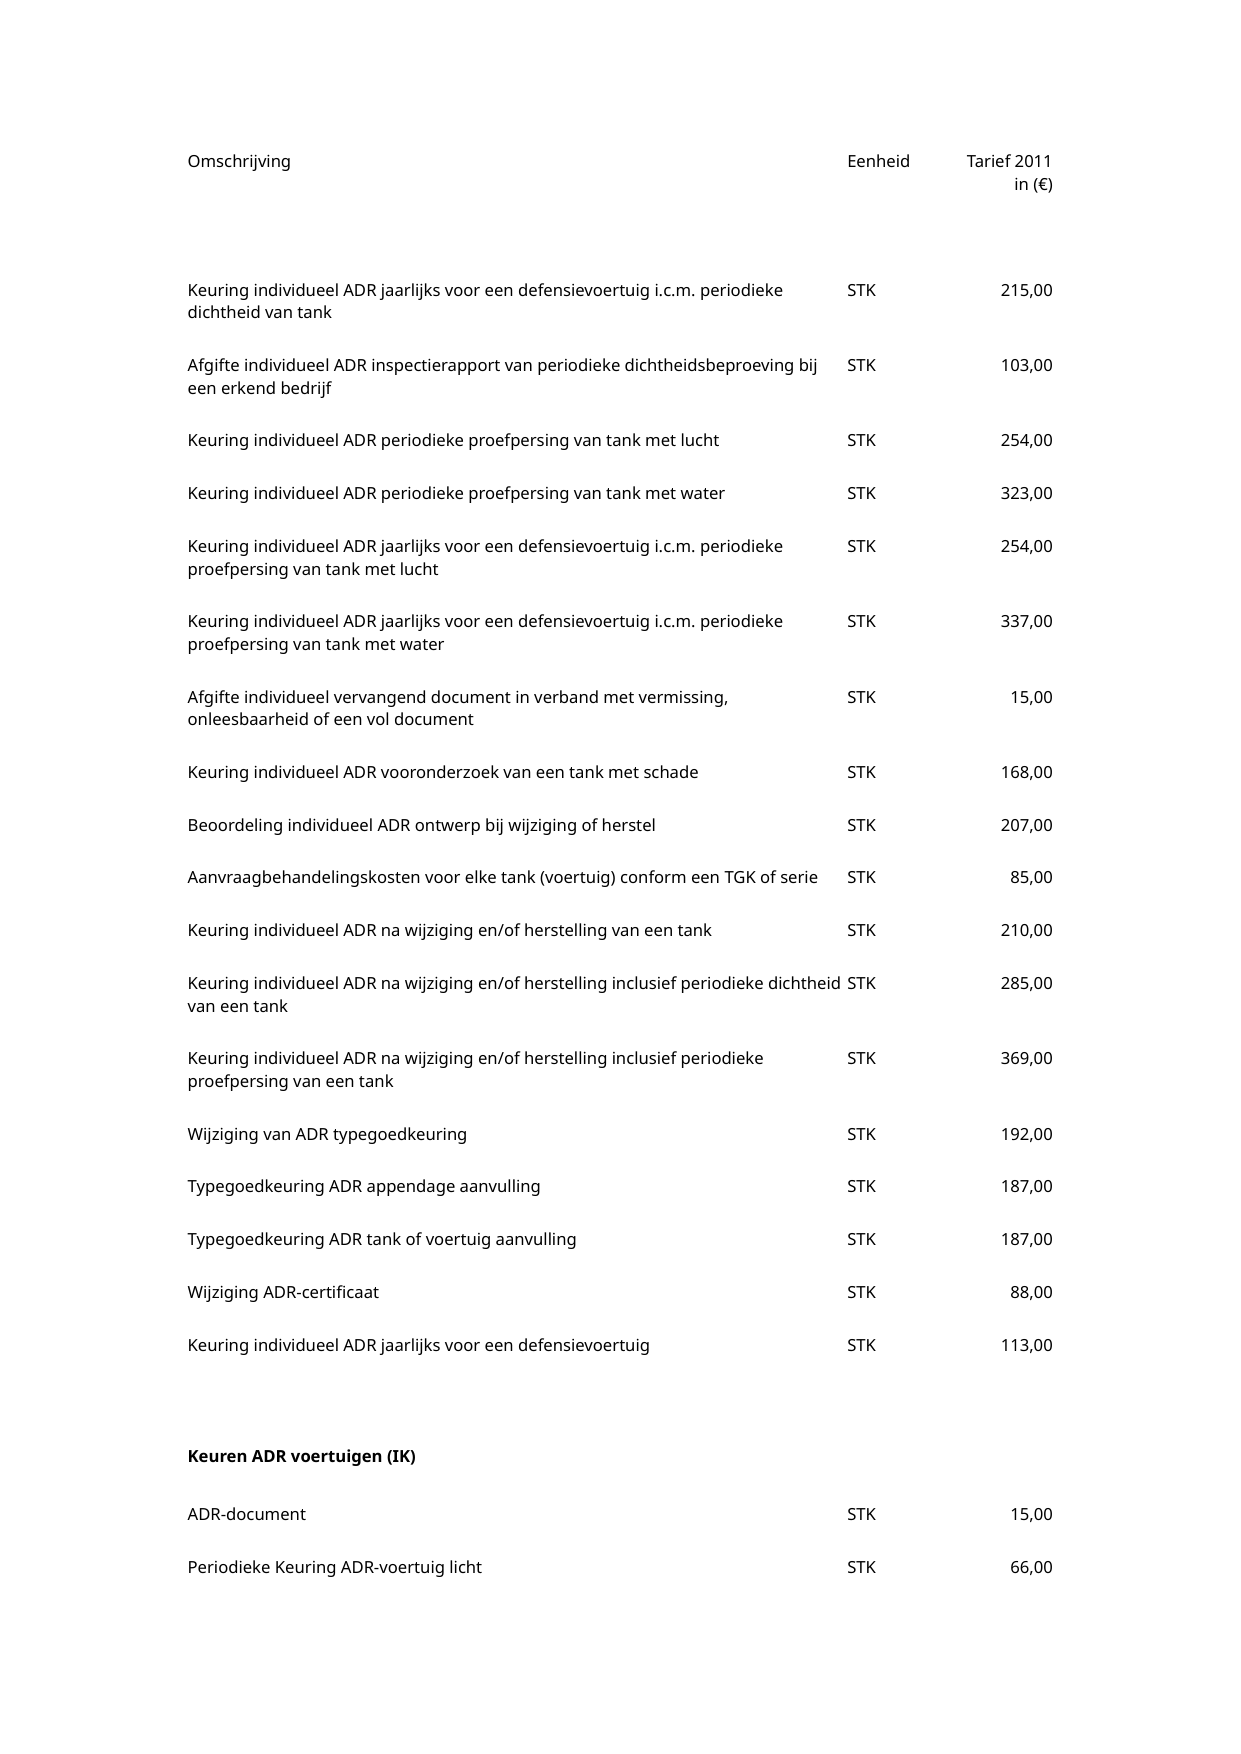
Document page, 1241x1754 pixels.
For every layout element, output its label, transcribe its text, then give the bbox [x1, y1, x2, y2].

table_cell STK [847, 1333, 950, 1386]
table_cell 369,00 [950, 1047, 1053, 1122]
table_cell [950, 1444, 1053, 1503]
table_cell 168,00 [950, 761, 1053, 813]
table_cell 210,00 [950, 919, 1053, 971]
table_cell 192,00 [950, 1122, 1053, 1175]
table_cell 187,00 [950, 1175, 1053, 1228]
table_header Omschrijving [188, 150, 847, 225]
table_cell [188, 1386, 847, 1444]
table_cell 103,00 [950, 354, 1053, 429]
table_cell 88,00 [950, 1280, 1053, 1333]
table_cell 15,00 [950, 1503, 1053, 1555]
table_cell 113,00 [950, 1333, 1053, 1386]
table_cell STK [847, 354, 950, 429]
table_cell STK [847, 1228, 950, 1280]
table_cell [950, 1386, 1053, 1444]
table_cell STK [847, 534, 950, 610]
table_cell STK [847, 1175, 950, 1228]
table_cell STK [847, 610, 950, 685]
table_cell 215,00 [950, 278, 1053, 353]
table_cell STK [847, 761, 950, 813]
table_cell Typegoedkeuring ADR appendage aanvulling [188, 1175, 847, 1228]
table_cell Keuring individueel ADR na wijziging en/of herstelling inclusief periodieke dichtheid van een tank [188, 971, 847, 1047]
table_cell STK [847, 685, 950, 761]
table_cell [847, 225, 950, 278]
table_cell Keuring individueel ADR periodieke proefpersing van tank met water [188, 482, 847, 534]
table_cell STK [847, 971, 950, 1047]
table_cell Typegoedkeuring ADR tank of voertuig aanvulling [188, 1228, 847, 1280]
table_cell Periodieke Keuring ADR-voertuig licht [188, 1555, 847, 1578]
table_cell STK [847, 429, 950, 482]
table_cell STK [847, 866, 950, 919]
table_cell 285,00 [950, 971, 1053, 1047]
table_cell STK [847, 1122, 950, 1175]
table_cell Wijziging ADR-certificaat [188, 1280, 847, 1333]
table_cell Keuren ADR voertuigen (IK) [188, 1444, 847, 1503]
table_cell STK [847, 1047, 950, 1122]
table_cell STK [847, 1503, 950, 1555]
table_cell Keuring individueel ADR jaarlijks voor een defensievoertuig [188, 1333, 847, 1386]
table_cell STK [847, 278, 950, 353]
table_cell Afgifte individueel vervangend document in verband met vermissing, onleesbaarheid of een vol document [188, 685, 847, 761]
table_cell Keuring individueel ADR vooronderzoek van een tank met schade [188, 761, 847, 813]
table_cell Keuring individueel ADR na wijziging en/of herstelling van een tank [188, 919, 847, 971]
table_cell STK [847, 1555, 950, 1578]
table_cell STK [847, 1280, 950, 1333]
table_cell Keuring individueel ADR na wijziging en/of herstelling inclusief periodieke proefpersing van een tank [188, 1047, 847, 1122]
table_cell Keuring individueel ADR jaarlijks voor een defensievoertuig i.c.m. periodieke proefpersing van tank met lucht [188, 534, 847, 610]
table_cell [847, 1386, 950, 1444]
table_cell Keuring individueel ADR jaarlijks voor een defensievoertuig i.c.m. periodieke proefpersing van tank met water [188, 610, 847, 685]
table_cell Keuring individueel ADR periodieke proefpersing van tank met lucht [188, 429, 847, 482]
table_cell 207,00 [950, 813, 1053, 866]
table_cell 15,00 [950, 685, 1053, 761]
table_cell 85,00 [950, 866, 1053, 919]
table_cell 323,00 [950, 482, 1053, 534]
table_header Eenheid [847, 150, 950, 225]
table_cell 337,00 [950, 610, 1053, 685]
table_cell [188, 225, 847, 278]
table_cell 66,00 [950, 1555, 1053, 1578]
table_cell Wijziging van ADR typegoedkeuring [188, 1122, 847, 1175]
table_header Tarief 2011 in (€) [950, 150, 1053, 225]
table_cell ADR-document [188, 1503, 847, 1555]
table_cell [847, 1444, 950, 1503]
table_cell Keuring individueel ADR jaarlijks voor een defensievoertuig i.c.m. periodieke dichtheid van tank [188, 278, 847, 353]
table_cell 254,00 [950, 429, 1053, 482]
table_cell 254,00 [950, 534, 1053, 610]
table_cell [950, 225, 1053, 278]
table_cell 187,00 [950, 1228, 1053, 1280]
table_cell Beoordeling individueel ADR ontwerp bij wijziging of herstel [188, 813, 847, 866]
table_cell Aanvraagbehandelingskosten voor elke tank (voertuig) conform een TGK of serie [188, 866, 847, 919]
table_cell STK [847, 919, 950, 971]
table_cell STK [847, 813, 950, 866]
table_cell Afgifte individueel ADR inspectierapport van periodieke dichtheidsbeproeving bij een erkend bedrijf [188, 354, 847, 429]
table_cell STK [847, 482, 950, 534]
